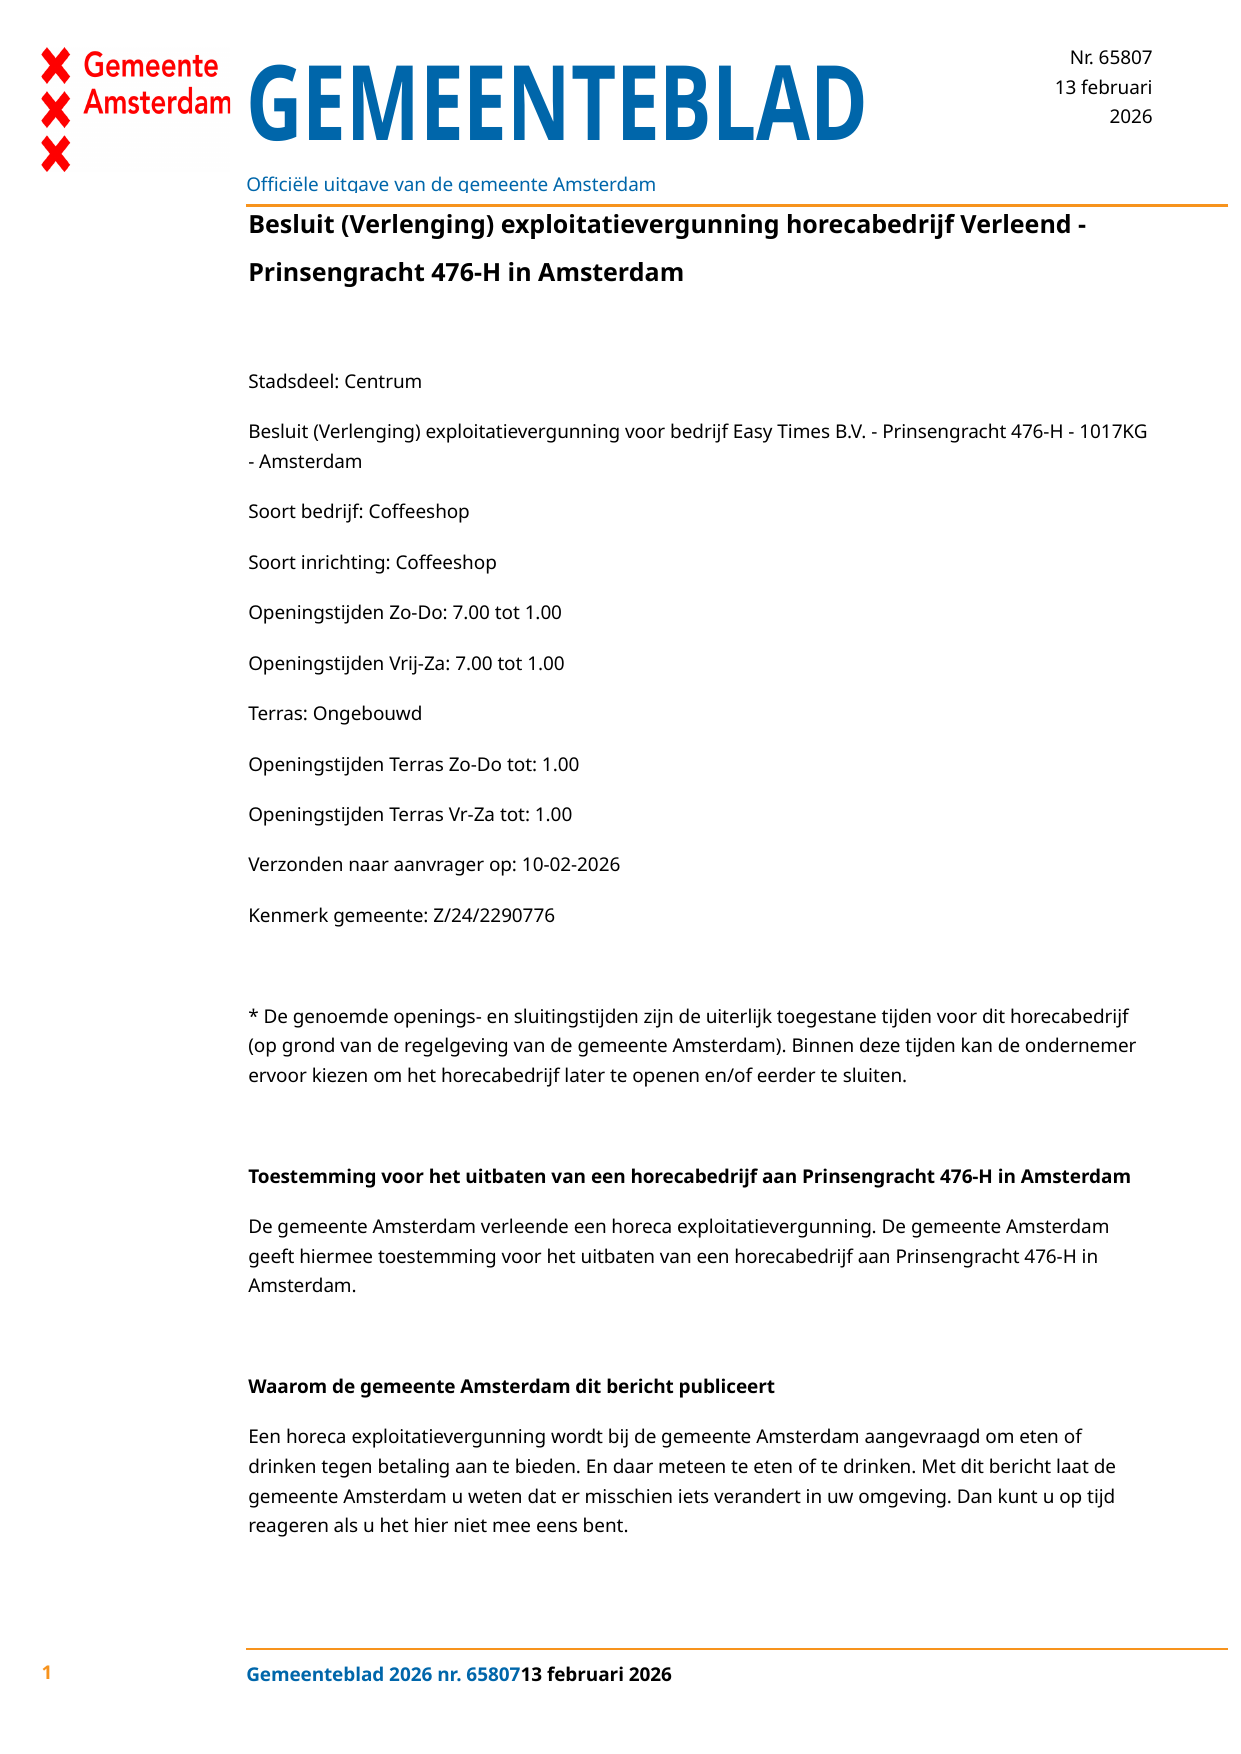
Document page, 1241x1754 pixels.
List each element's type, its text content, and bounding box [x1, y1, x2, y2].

text Terras: Ongebouwd [248, 700, 1152, 726]
text Toestemming voor het uitbaten van een horecabedrijf aan Prinsengracht 476-H in Amsterdam [248, 1163, 1152, 1189]
text * De genoemde openings- en sluitingstijden zijn de uiterlijk toegestane tijden voor dit horecabedrijf (op grond van de regelgeving van de gemeente Amsterdam). Binnen deze tijden kan de ondernemer ervoor kiezen om het horecabedrijf later te openen en/of eerder te sluiten. [248, 1003, 1152, 1088]
text Openingstijden Terras Vr-Za tot: 1.00 [248, 801, 1152, 827]
text Soort bedrijf: Coffeeshop [248, 499, 1152, 524]
text Openingstijden Terras Zo-Do tot: 1.00 [248, 751, 1152, 777]
text Besluit (Verlenging) exploitatievergunning voor bedrijf Easy Times B.V. - Prinsengracht 476-H - 1017KG - Amsterdam [248, 419, 1152, 474]
text Soort inrichting: Coffeeshop [248, 549, 1152, 575]
text Een horeca exploitatievergunning wordt bij de gemeente Amsterdam aangevraagd om eten of drinken tegen betaling aan te bieden. En daar meteen te eten of te drinken. Met dit bericht laat de gemeente Amsterdam u weten dat er misschien iets verandert in uw omgeving. Dan kunt u op tijd reageren als u het hier niet mee eens bent. [248, 1424, 1152, 1538]
text Verzonden naar aanvrager op: 10-02-2026 [248, 852, 1152, 877]
text Openingstijden Zo-Do: 7.00 tot 1.00 [248, 599, 1152, 625]
text De gemeente Amsterdam verleende een horeca exploitatievergunning. De gemeente Amsterdam geeft hiermee toestemming voor het uitbaten van een horecabedrijf aan Prinsengracht 476-H in Amsterdam. [248, 1213, 1152, 1298]
text Kenmerk gemeente: Z/24/2290776 [248, 902, 1152, 928]
text Besluit (Verlenging) exploitatievergunning horecabedrijf Verleend - Prinsengracht 476-H in Amsterdam [248, 207, 1152, 288]
picture [41, 47, 231, 172]
text Openingstijden Vrij-Za: 7.00 tot 1.00 [248, 650, 1152, 676]
text Waarom de gemeente Amsterdam dit bericht publiceert [248, 1373, 1152, 1399]
text Stadsdeel: Centrum [248, 368, 1152, 394]
